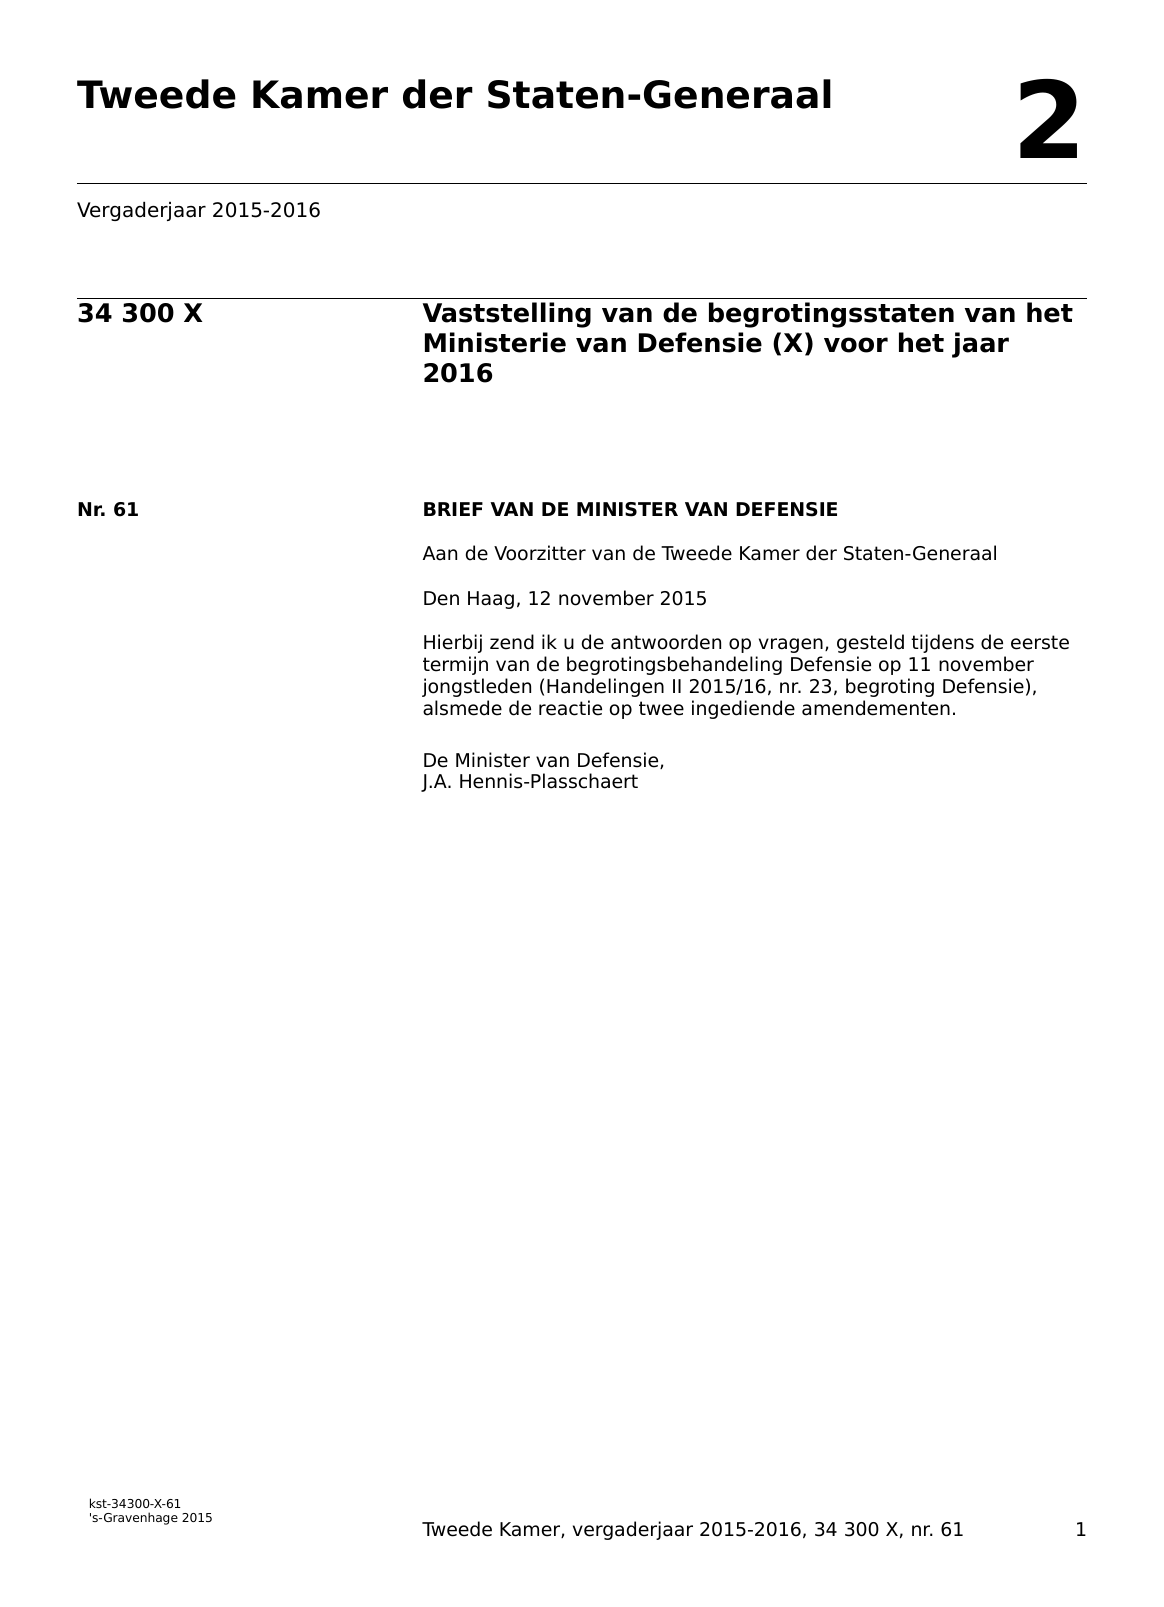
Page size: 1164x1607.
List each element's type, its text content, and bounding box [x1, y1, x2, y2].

text kst-34300-X-61 [88, 1497, 323, 1511]
table_cell Vergaderjaar 2015-2016 [77, 184, 1087, 298]
text Den Haag, 12 november 2015 [422, 587, 1087, 609]
table_header Tweede Kamer der Staten-Generaal [77, 59, 886, 183]
text De Minister van Defensie, J.A. Hennis-Plasschaert [422, 749, 1087, 793]
subtitle 34 300 X Vaststelling van de begrotingsstaten van het Ministerie van Defensie (X) voor het jaar 2016 [77, 299, 1087, 388]
text Aan de Voorzitter van de Tweede Kamer der Staten-Generaal [422, 543, 1087, 565]
text Hierbij zend ik u de antwoorden op vragen, gesteld tijdens de eerste termijn van de begrotingsbehandeling Defensie op 11 november jongstleden (Handelingen II 2015/16, nr. 23, begroting Defensie), alsmede de reactie op twee ingediende amendementen. [422, 632, 1087, 719]
subtitle Nr. 61 BRIEF VAN DE MINISTER VAN DEFENSIE [77, 499, 1087, 521]
text 's-Gravenhage 2015 [88, 1511, 323, 1525]
table_header 2 [886, 59, 1087, 183]
